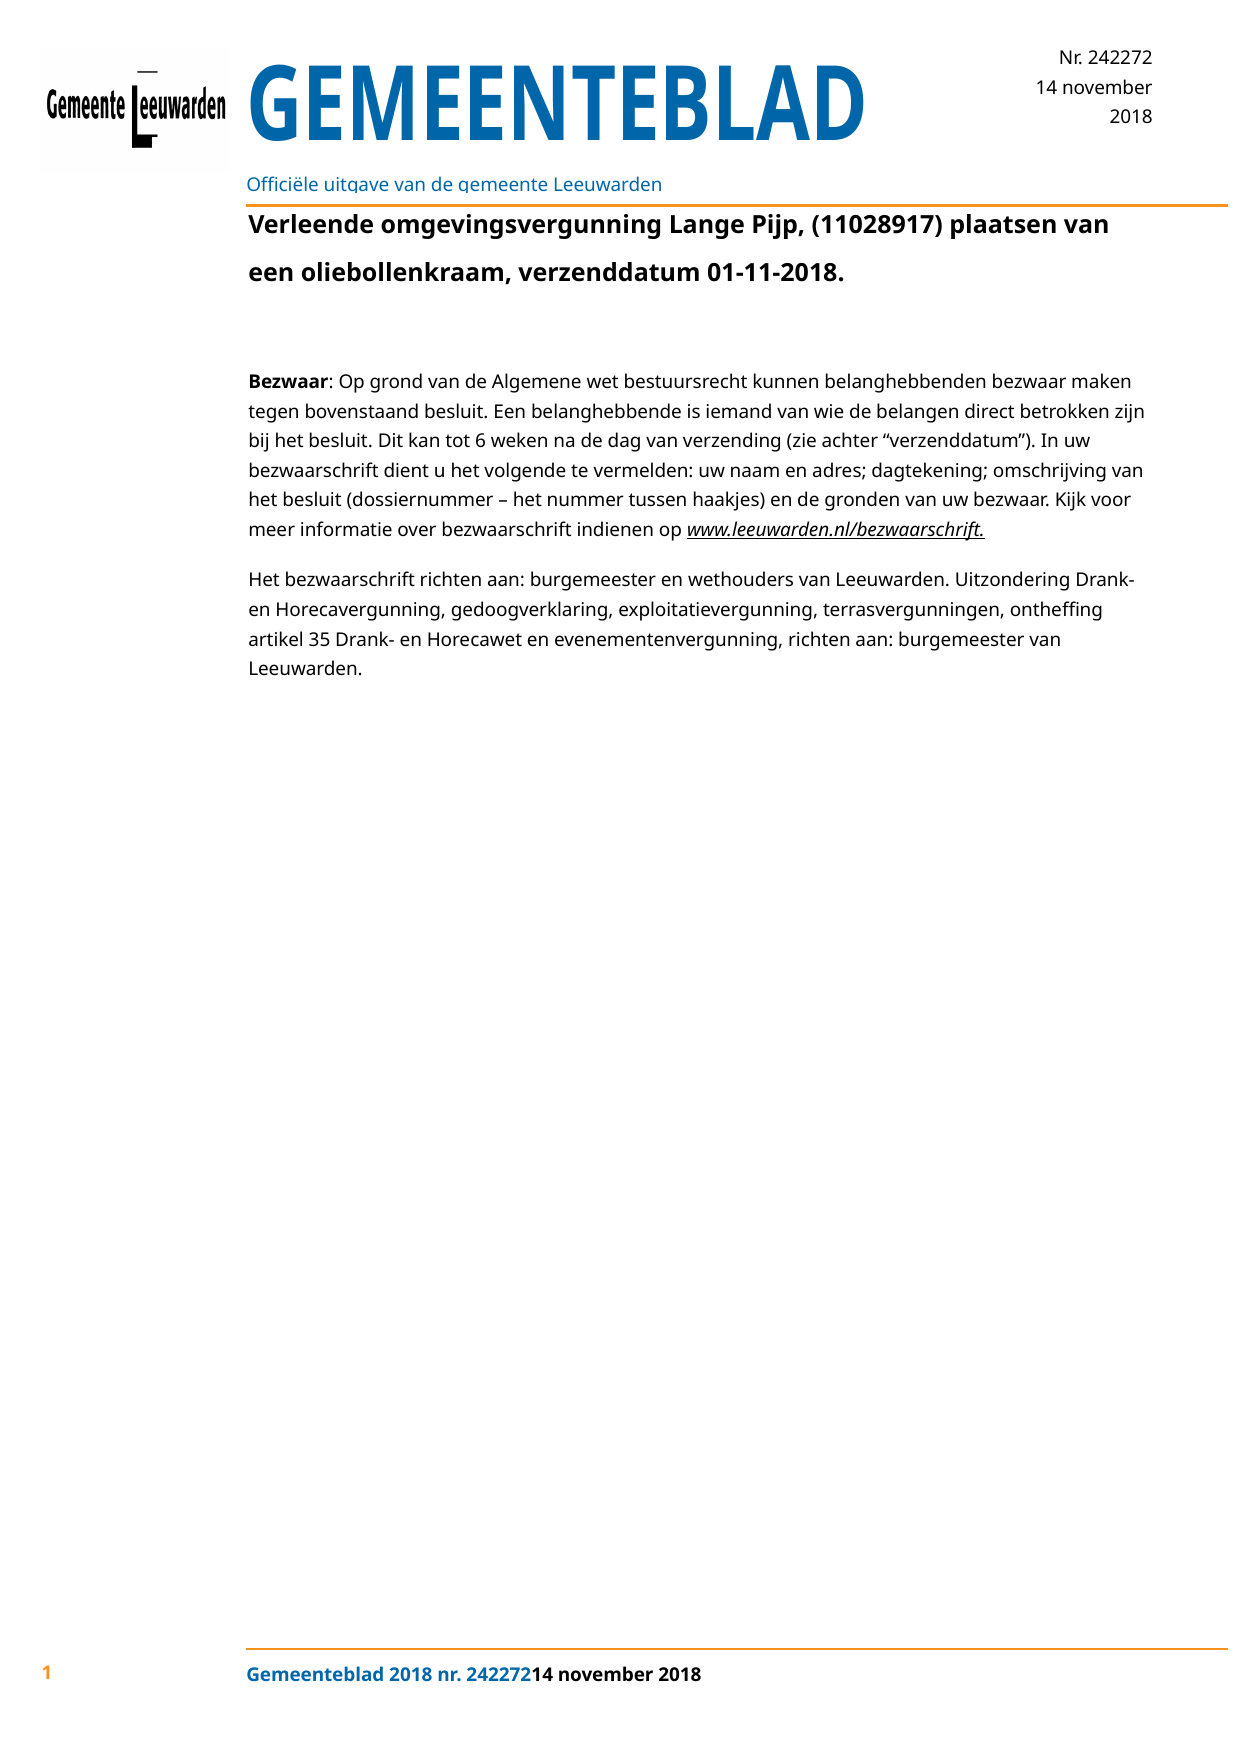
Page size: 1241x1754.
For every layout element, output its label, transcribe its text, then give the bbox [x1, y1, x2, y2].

picture [41, 47, 231, 172]
text Bezwaar: Op grond van de Algemene wet bestuursrecht kunnen belanghebbenden bezwaar maken tegen bovenstaand besluit. Een belanghebbende is iemand van wie de belangen direct betrokken zijn bij het besluit. Dit kan tot 6 weken na de dag van verzending (zie achter “verzenddatum”). In uw bezwaarschrift dient u het volgende te vermelden: uw naam en adres; dagtekening; omschrijving van het besluit (dossiernummer – het nummer tussen haakjes) en de gronden van uw bezwaar. Kijk voor meer informatie over bezwaarschrift indienen op www.leeuwarden.nl/bezwaarschrift. [248, 368, 1152, 542]
text Verleende omgevingsvergunning Lange Pijp, (11028917) plaatsen van een oliebollenkraam, verzenddatum 01-11-2018. [248, 207, 1152, 288]
text Het bezwaarschrift richten aan: burgemeester en wethouders van Leeuwarden. Uitzondering Drank- en Horecavergunning, gedoogverklaring, exploitatievergunning, terrasvergunningen, ontheffing artikel 35 Drank- en Horecawet en evenementenvergunning, richten aan: burgemeester van Leeuwarden. [248, 567, 1152, 681]
